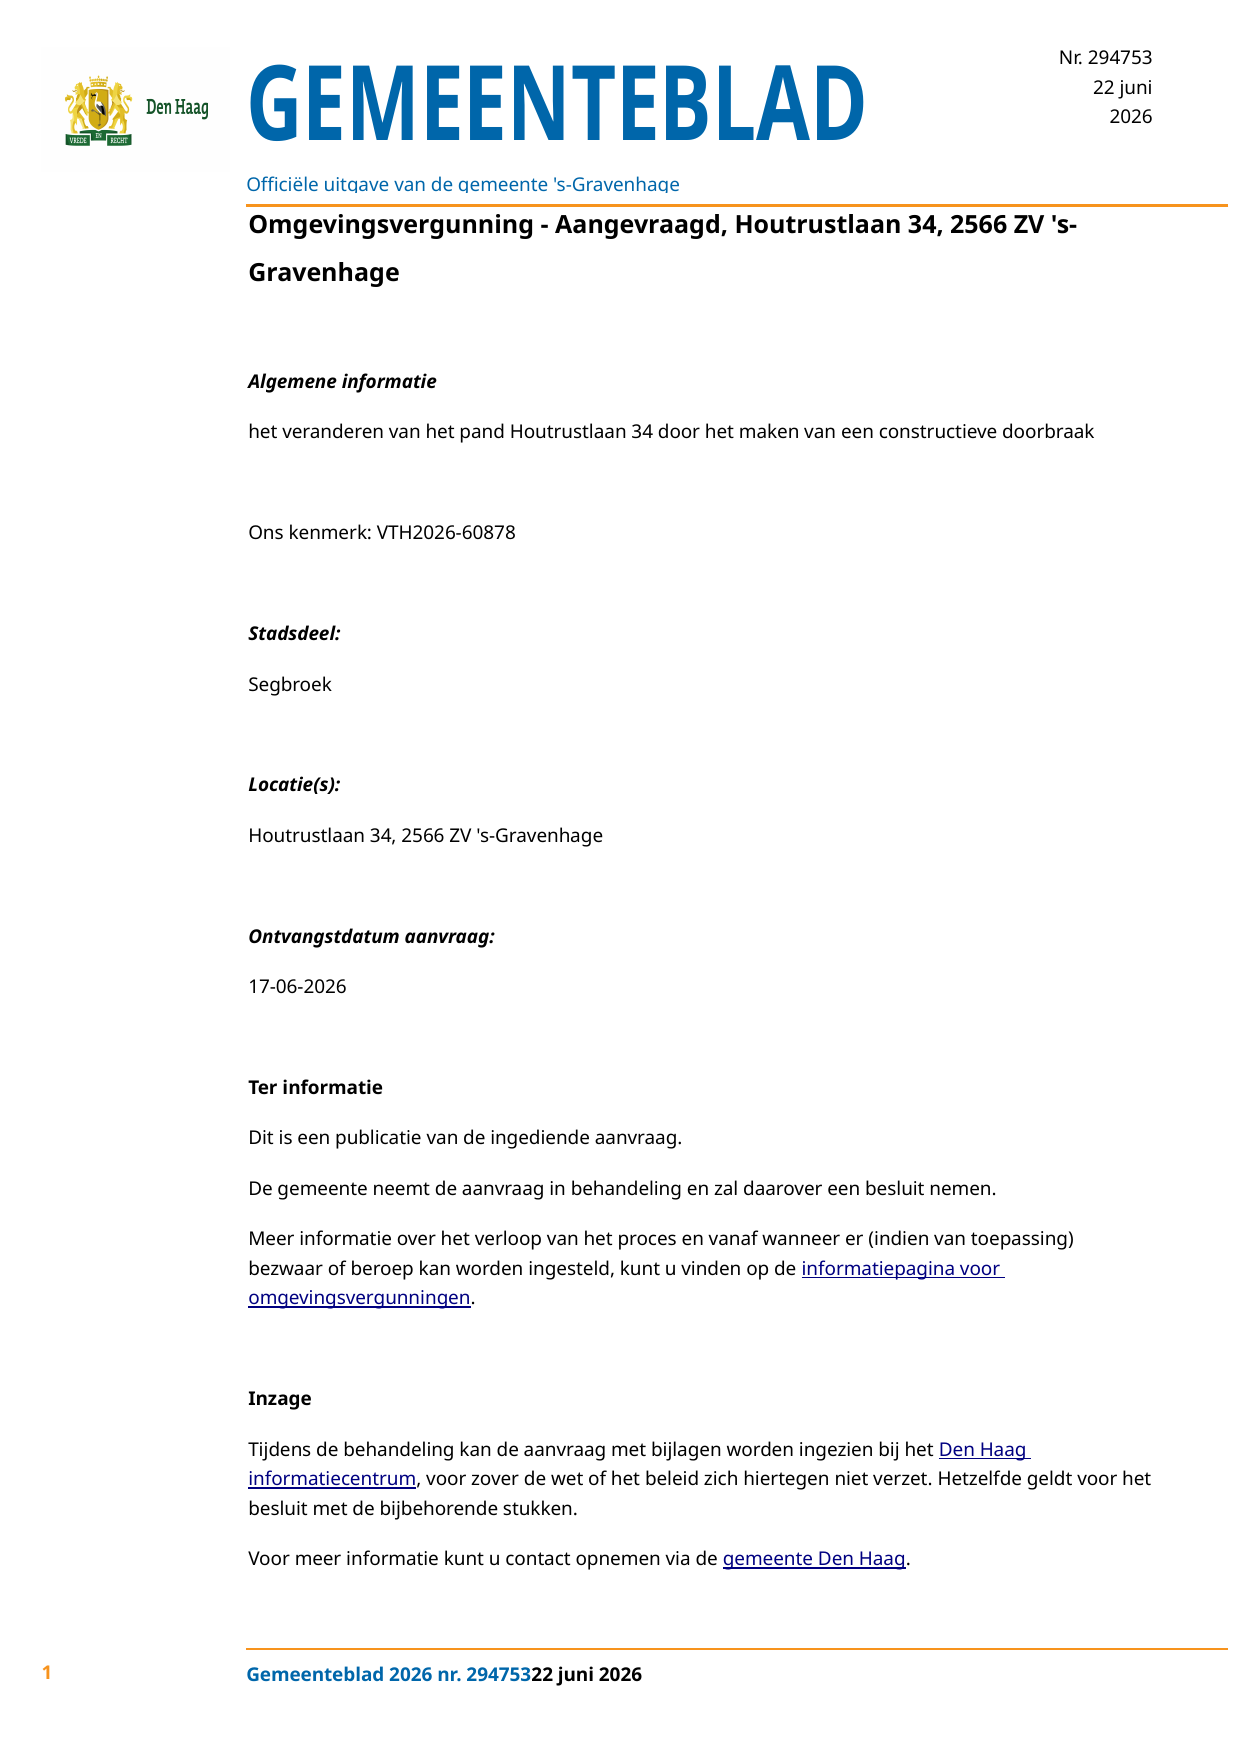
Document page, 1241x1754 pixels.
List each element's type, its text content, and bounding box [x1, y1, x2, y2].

text Houtrustlaan 34, 2566 ZV 's-Gravenhage [248, 822, 1152, 848]
text De gemeente neemt de aanvraag in behandeling en zal daarover een besluit nemen. [248, 1175, 1152, 1201]
text Omgevingsvergunning - Aangevraagd, Houtrustlaan 34, 2566 ZV 's-Gravenhage [248, 207, 1152, 288]
text Algemene informatie [248, 368, 1152, 394]
text 17-06-2026 [248, 973, 1152, 999]
picture [41, 47, 231, 172]
text Dit is een publicatie van de ingediende aanvraag. [248, 1124, 1152, 1150]
text Tijdens de behandeling kan de aanvraag met bijlagen worden ingezien bij het Den Haag informatiecentrum, voor zover de wet of het beleid zich hiertegen niet verzet. Hetzelfde geldt voor het besluit met de bijbehorende stukken. [248, 1436, 1152, 1521]
text Stadsdeel: [248, 620, 1152, 646]
text Inzage [248, 1385, 1152, 1411]
text Segbroek [248, 671, 1152, 697]
text Locatie(s): [248, 772, 1152, 797]
text Meer informatie over het verloop van het proces en vanaf wanneer er (indien van toepassing) bezwaar of beroep kan worden ingesteld, kunt u vinden op de informatiepagina voor omgevingsvergunningen. [248, 1225, 1152, 1310]
text Ontvangstdatum aanvraag: [248, 923, 1152, 949]
text Ter informatie [248, 1074, 1152, 1100]
text Voor meer informatie kunt u contact opnemen via de gemeente Den Haag. [248, 1545, 1152, 1571]
text Ons kenmerk: VTH2026-60878 [248, 519, 1152, 545]
text het veranderen van het pand Houtrustlaan 34 door het maken van een constructieve doorbraak [248, 419, 1152, 444]
